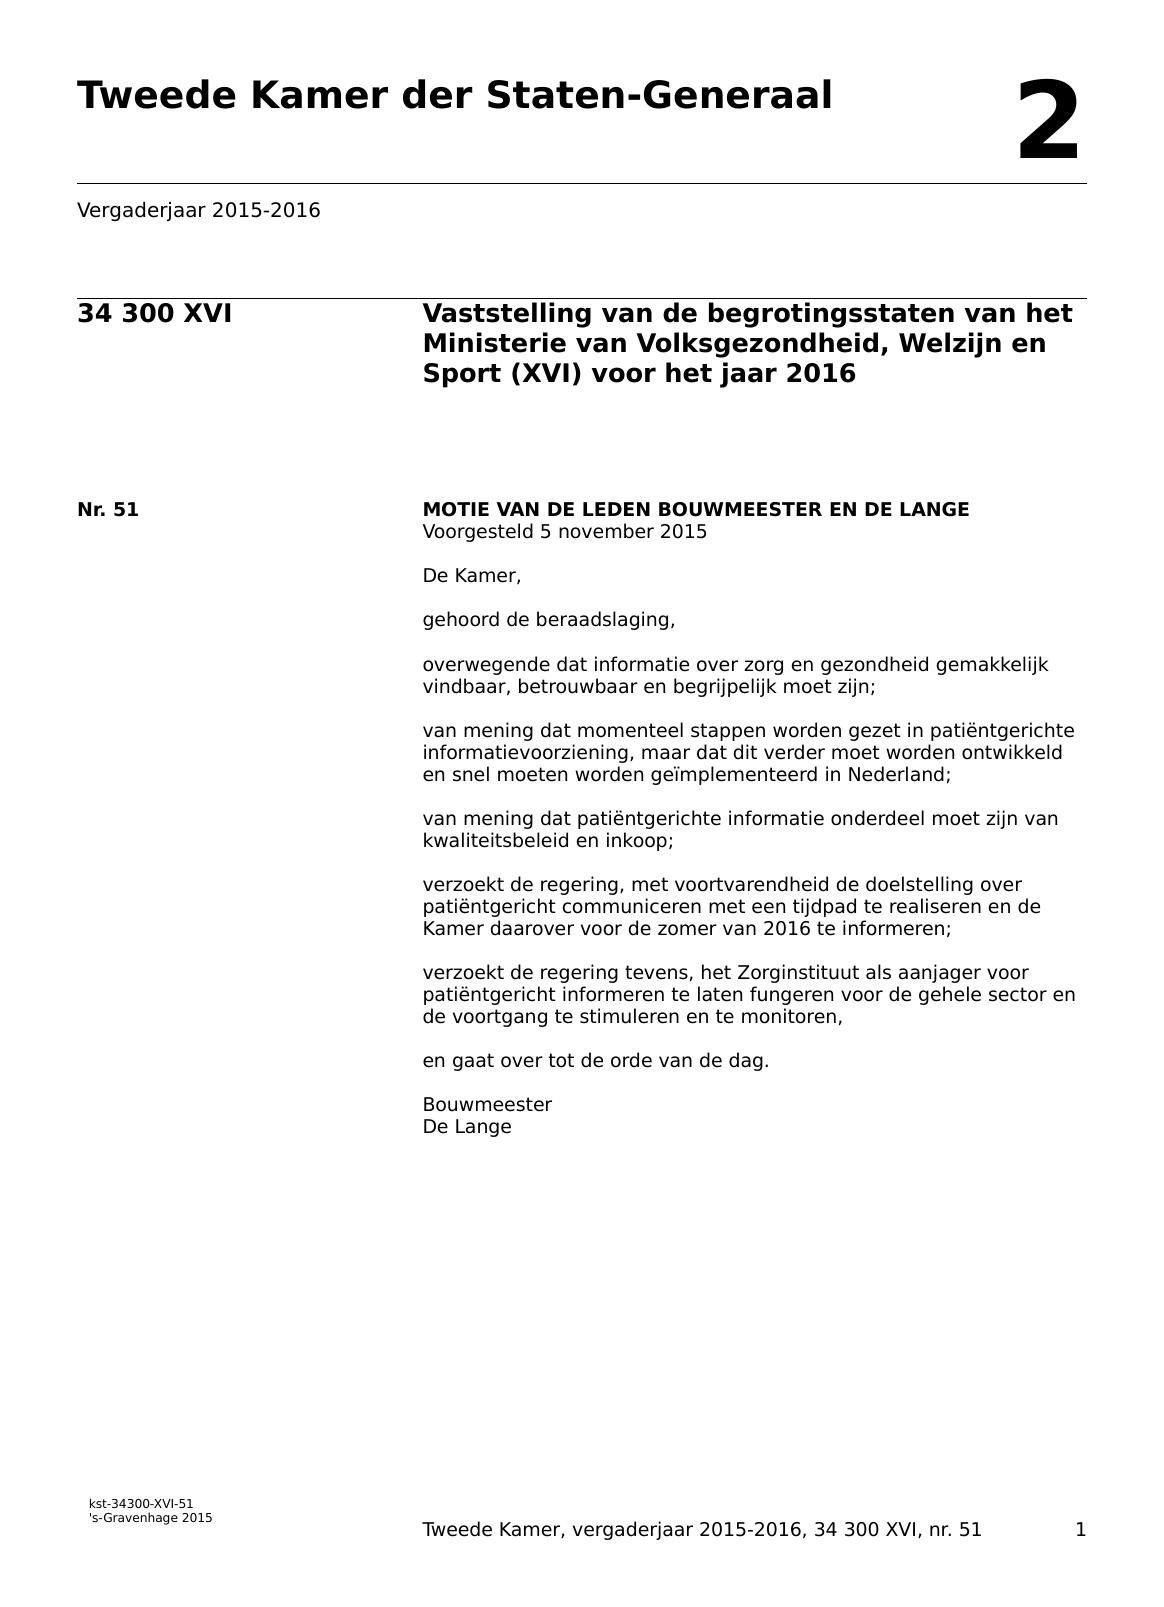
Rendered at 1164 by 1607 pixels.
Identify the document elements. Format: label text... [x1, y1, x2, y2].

text verzoekt de regering tevens, het Zorginstituut als aanjager voor patiëntgericht informeren te laten fungeren voor de gehele sector en de voortgang te stimuleren en te monitoren, [422, 962, 1087, 1028]
text kst-34300-XVI-51 [88, 1497, 323, 1511]
text van mening dat patiëntgerichte informatie onderdeel moet zijn van kwaliteitsbeleid en inkoop; [422, 808, 1087, 852]
table_header Tweede Kamer der Staten-Generaal [77, 59, 886, 183]
text De Lange [422, 1116, 1087, 1138]
text van mening dat momenteel stappen worden gezet in patiëntgerichte informatievoorziening, maar dat dit verder moet worden ontwikkeld en snel moeten worden geïmplementeerd in Nederland; [422, 720, 1087, 786]
subtitle Nr. 51 MOTIE VAN DE LEDEN BOUWMEESTER EN DE LANGE [77, 499, 1087, 521]
table_header 2 [886, 59, 1087, 183]
subtitle 34 300 XVI Vaststelling van de begrotingsstaten van het Ministerie van Volksgezondheid, Welzijn en Sport (XVI) voor het jaar 2016 [77, 299, 1087, 388]
text 's-Gravenhage 2015 [88, 1511, 323, 1525]
table_cell Vergaderjaar 2015-2016 [77, 184, 1087, 298]
text en gaat over tot de orde van de dag. [422, 1050, 1087, 1072]
text overwegende dat informatie over zorg en gezondheid gemakkelijk vindbaar, betrouwbaar en begrijpelijk moet zijn; [422, 653, 1087, 697]
text De Kamer, [422, 565, 1087, 587]
text gehoord de beraadslaging, [422, 609, 1087, 631]
text verzoekt de regering, met voortvarendheid de doelstelling over patiëntgericht communiceren met een tijdpad te realiseren en de Kamer daarover voor de zomer van 2016 te informeren; [422, 874, 1087, 940]
text Voorgesteld 5 november 2015 [422, 521, 1087, 543]
text Bouwmeester [422, 1094, 1087, 1116]
